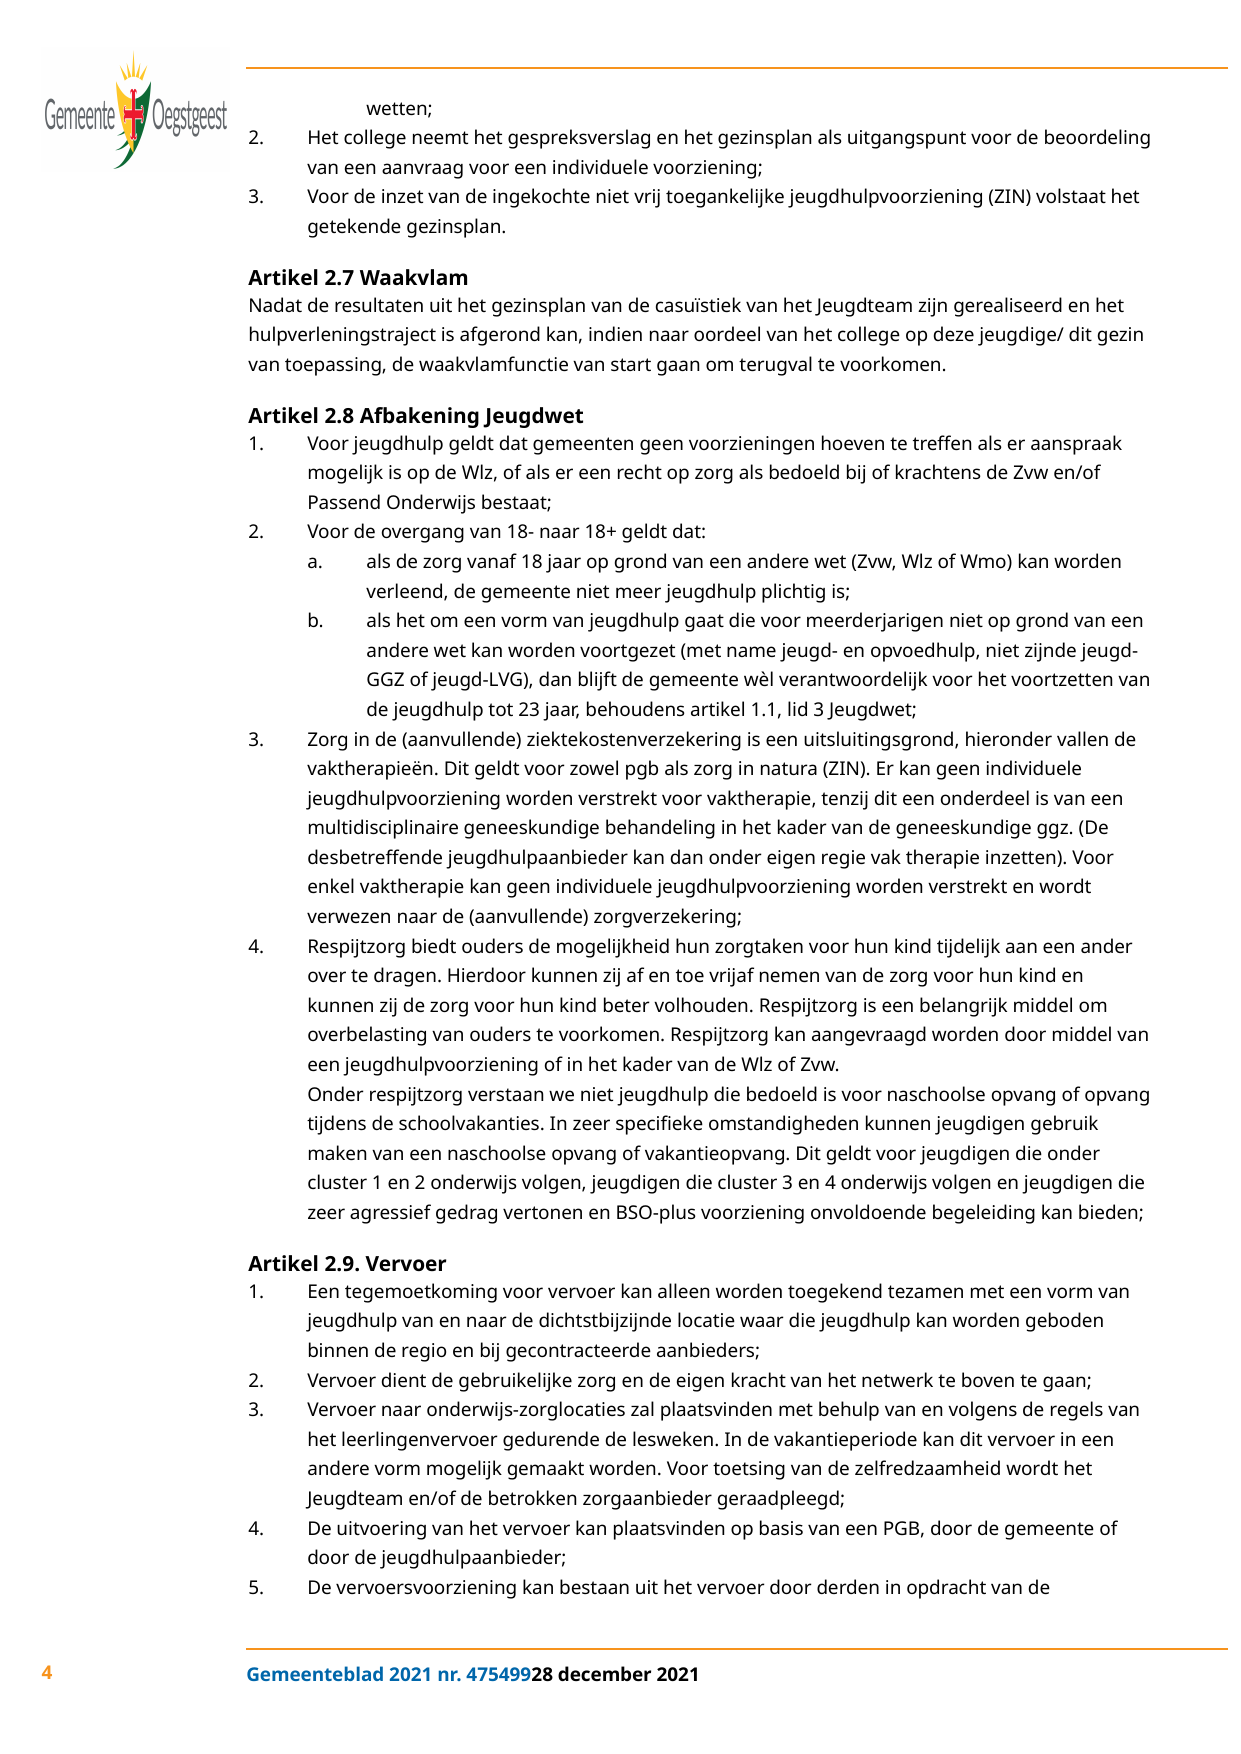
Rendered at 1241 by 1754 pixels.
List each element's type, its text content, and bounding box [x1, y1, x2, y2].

list De vervoersvoorziening kan bestaan uit het vervoer door derden in opdracht van de [248, 1574, 1152, 1599]
text Artikel 2.9. Vervoer [248, 1249, 1152, 1278]
list Het college neemt het gespreksverslag en het gezinsplan als uitgangspunt voor de beoordeling van een aanvraag voor een individuele voorziening; [248, 124, 1152, 180]
list Zorg in de (aanvullende) ziektekostenverzekering is een uitsluitingsgrond, hieronder vallen de vaktherapieën. Dit geldt voor zowel pgb als zorg in natura (ZIN). Er kan geen individuele jeugdhulpvoorziening worden verstrekt voor vaktherapie, tenzij dit een onderdeel is van een multidisciplinaire geneeskundige behandeling in het kader van de geneeskundige ggz. (De desbetreffende jeugdhulpaanbieder kan dan onder eigen regie vak therapie inzetten). Voor enkel vaktherapie kan geen individuele jeugdhulpvoorziening worden verstrekt en wordt verwezen naar de (aanvullende) zorgverzekering; [248, 726, 1152, 929]
list als het om een vorm van jeugdhulp gaat die voor meerderjarigen niet op grond van een andere wet kan worden voortgezet (met name jeugd- en opvoedhulp, niet zijnde jeugd- GGZ of jeugd-LVG), dan blijft de gemeente wèl verantwoordelijk voor het voortzetten van de jeugdhulp tot 23 jaar, behoudens artikel 1.1, lid 3 Jeugdwet; [307, 607, 1152, 722]
list wetten; [307, 95, 1152, 121]
list Voor jeugdhulp geldt dat gemeenten geen voorzieningen hoeven te treffen als er aanspraak mogelijk is op de Wlz, of als er een recht op zorg als bedoeld bij of krachtens de Zvw en/of Passend Onderwijs bestaat; [248, 430, 1152, 515]
list De uitvoering van het vervoer kan plaatsvinden op basis van een PGB, door de gemeente of door de jeugdhulpaanbieder; [248, 1515, 1152, 1570]
picture [41, 47, 231, 172]
list Onder respijtzorg verstaan we niet jeugdhulp die bedoeld is voor naschoolse opvang of opvang tijdens de schoolvakanties. In zeer specifieke omstandigheden kunnen jeugdigen gebruik maken van een naschoolse opvang of vakantieopvang. Dit geldt voor jeugdigen die onder cluster 1 en 2 onderwijs volgen, jeugdigen die cluster 3 en 4 onderwijs volgen en jeugdigen die zeer agressief gedrag vertonen en BSO-plus voorziening onvoldoende begeleiding kan bieden; [248, 1081, 1152, 1225]
list Een tegemoetkoming voor vervoer kan alleen worden toegekend tezamen met een vorm van jeugdhulp van en naar de dichtstbijzijnde locatie waar die jeugdhulp kan worden geboden binnen de regio en bij gecontracteerde aanbieders; [248, 1278, 1152, 1363]
list Respijtzorg biedt ouders de mogelijkheid hun zorgtaken voor hun kind tijdelijk aan een ander over te dragen. Hierdoor kunnen zij af en toe vrijaf nemen van de zorg voor hun kind en kunnen zij de zorg voor hun kind beter volhouden. Respijtzorg is een belangrijk middel om overbelasting van ouders te voorkomen. Respijtzorg kan aangevraagd worden door middel van een jeugdhulpvoorziening of in het kader van de Wlz of Zvw. [248, 933, 1152, 1077]
list als de zorg vanaf 18 jaar op grond van een andere wet (Zvw, Wlz of Wmo) kan worden verleend, de gemeente niet meer jeugdhulp plichtig is; [307, 548, 1152, 604]
text Artikel 2.7 Waakvlam [248, 263, 1152, 292]
list Vervoer dient de gebruikelijke zorg en de eigen kracht van het netwerk te boven te gaan; [248, 1367, 1152, 1392]
list Voor de inzet van de ingekochte niet vrij toegankelijke jeugdhulpvoorziening (ZIN) volstaat het getekende gezinsplan. [248, 183, 1152, 239]
list Voor de overgang van 18- naar 18+ geldt dat: [248, 519, 1152, 544]
text Artikel 2.8 Afbakening Jeugdwet [248, 402, 1152, 430]
list Vervoer naar onderwijs-zorglocaties zal plaatsvinden met behulp van en volgens de regels van het leerlingenvervoer gedurende de lesweken. In de vakantieperiode kan dit vervoer in een andere vorm mogelijk gemaakt worden. Voor toetsing van de zelfredzaamheid wordt het Jeugdteam en/of de betrokken zorgaanbieder geraadpleegd; [248, 1396, 1152, 1511]
text Nadat de resultaten uit het gezinsplan van de casuïstiek van het Jeugdteam zijn gerealiseerd en het hulpverleningstraject is afgerond kan, indien naar oordeel van het college op deze jeugdige/ dit gezin van toepassing, de waakvlamfunctie van start gaan om terugval te voorkomen. [248, 292, 1152, 377]
